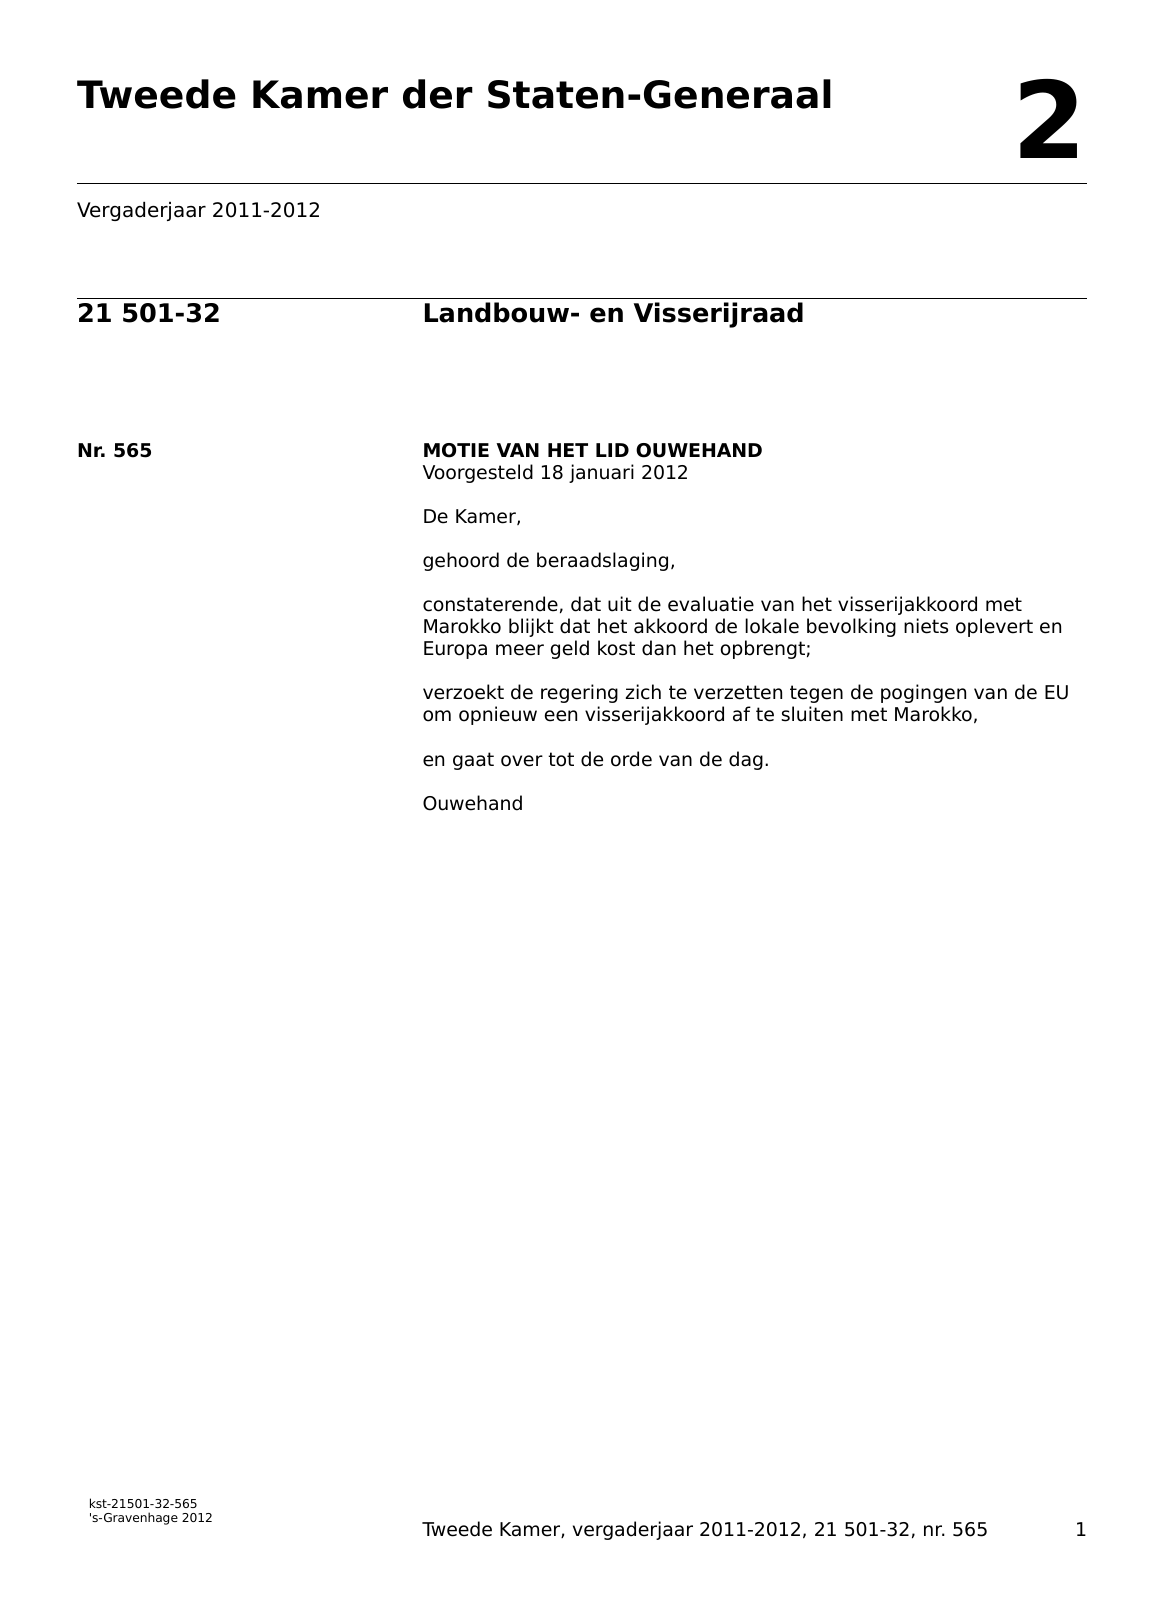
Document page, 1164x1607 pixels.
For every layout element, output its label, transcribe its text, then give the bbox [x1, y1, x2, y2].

text en gaat over tot de orde van de dag. [422, 748, 1087, 770]
text Voorgesteld 18 januari 2012 [422, 462, 1087, 484]
table_cell Vergaderjaar 2011-2012 [77, 184, 1087, 298]
text De Kamer, [422, 506, 1087, 528]
text Ouwehand [422, 793, 1087, 814]
subtitle 21 501-32 Landbouw- en Visserijraad [77, 299, 1087, 329]
text verzoekt de regering zich te verzetten tegen de pogingen van de EU om opnieuw een visserijakkoord af te sluiten met Marokko, [422, 682, 1087, 726]
text gehoord de beraadslaging, [422, 550, 1087, 572]
table_header 2 [886, 59, 1087, 183]
subtitle Nr. 565 MOTIE VAN HET LID OUWEHAND [77, 440, 1087, 462]
table_header Tweede Kamer der Staten-Generaal [77, 59, 886, 183]
text kst-21501-32-565 [88, 1497, 323, 1511]
text 's-Gravenhage 2012 [88, 1511, 323, 1525]
text constaterende, dat uit de evaluatie van het visserijakkoord met Marokko blijkt dat het akkoord de lokale bevolking niets oplevert en Europa meer geld kost dan het opbrengt; [422, 594, 1087, 660]
